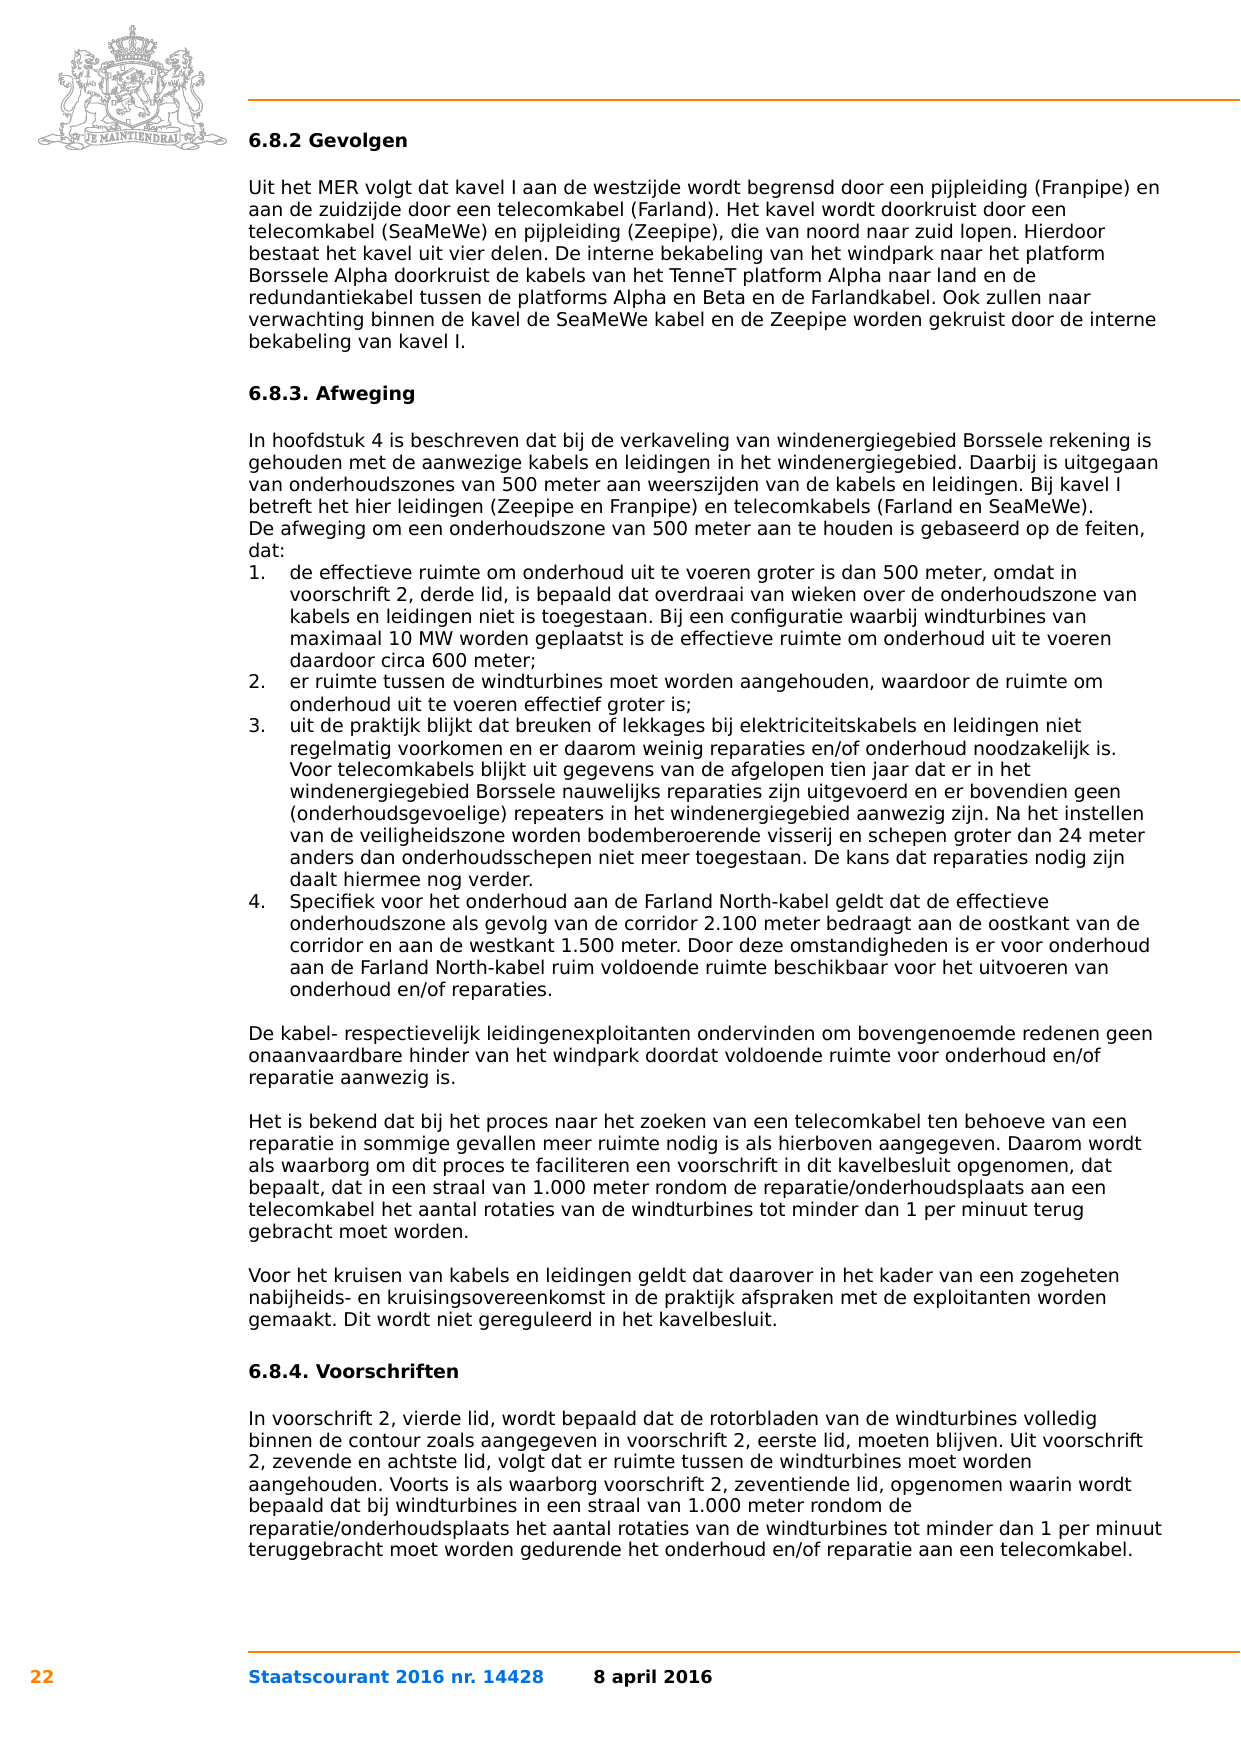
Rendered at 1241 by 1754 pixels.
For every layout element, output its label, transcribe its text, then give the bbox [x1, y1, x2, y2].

text Voor het kruisen van kabels en leidingen geldt dat daarover in het kader van een zogeheten nabijheids- en kruisingsovereenkomst in de praktijk afspraken met de exploitanten worden gemaakt. Dit wordt niet gereguleerd in het kavelbesluit. [248, 1264, 1163, 1331]
text 3. uit de praktijk blijkt dat breuken of lekkages bij elektriciteitskabels en leidingen niet regelmatig voorkomen en er daarom weinig reparaties en/of onderhoud noodzakelijk is. Voor telecomkabels blijkt uit gegevens van de afgelopen tien jaar dat er in het windenergiegebied Borssele nauwelijks reparaties zijn uitgevoerd en er bovendien geen (onderhoudsgevoelige) repeaters in het windenergiegebied aanwezig zijn. Na het instellen van de veiligheidszone worden bodemberoerende visserij en schepen groter dan 24 meter anders dan onderhoudsschepen niet meer toegestaan. De kans dat reparaties nodig zijn daalt hiermee nog verder. [248, 715, 1163, 891]
subtitle 6.8.3. Afweging [248, 383, 1163, 405]
text 4. Specifiek voor het onderhoud aan de Farland North-kabel geldt dat de effectieve onderhoudszone als gevolg van de corridor 2.100 meter bedraagt aan de oostkant van de corridor en aan de westkant 1.500 meter. Door deze omstandigheden is er voor onderhoud aan de Farland North-kabel ruim voldoende ruimte beschikbaar voor het uitvoeren van onderhoud en/of reparaties. [248, 891, 1163, 1001]
text In hoofdstuk 4 is beschreven dat bij de verkaveling van windenergiegebied Borssele rekening is gehouden met de aanwezige kabels en leidingen in het windenergiegebied. Daarbij is uitgegaan van onderhoudszones van 500 meter aan weerszijden van de kabels en leidingen. Bij kavel I betreft het hier leidingen (Zeepipe en Franpipe) en telecomkabels (Farland en SeaMeWe). [248, 430, 1163, 518]
picture [38, 25, 227, 150]
text Het is bekend dat bij het proces naar het zoeken van een telecomkabel ten behoeve van een reparatie in sommige gevallen meer ruimte nodig is als hierboven aangegeven. Daarom wordt als waarborg om dit proces te faciliteren een voorschrift in dit kavelbesluit opgenomen, dat bepaalt, dat in een straal van 1.000 meter rondom de reparatie/onderhoudsplaats aan een telecomkabel het aantal rotaties van de windturbines tot minder dan 1 per minuut terug gebracht moet worden. [248, 1111, 1163, 1243]
subtitle 6.8.4. Voorschriften [248, 1361, 1163, 1382]
text De afweging om een onderhoudszone van 500 meter aan te houden is gebaseerd op de feiten, dat: [248, 518, 1163, 562]
text De kabel- respectievelijk leidingenexploitanten ondervinden om bovengenoemde redenen geen onaanvaardbare hinder van het windpark doordat voldoende ruimte voor onderhoud en/of reparatie aanwezig is. [248, 1023, 1163, 1089]
subtitle 6.8.2 Gevolgen [248, 130, 1163, 152]
text 2. er ruimte tussen de windturbines moet worden aangehouden, waardoor de ruimte om onderhoud uit te voeren effectief groter is; [248, 671, 1163, 715]
text In voorschrift 2, vierde lid, wordt bepaald dat de rotorbladen van de windturbines volledig binnen de contour zoals aangegeven in voorschrift 2, eerste lid, moeten blijven. Uit voorschrift 2, zevende en achtste lid, volgt dat er ruimte tussen de windturbines moet worden aangehouden. Voorts is als waarborg voorschrift 2, zeventiende lid, opgenomen waarin wordt bepaald dat bij windturbines in een straal van 1.000 meter rondom de reparatie/onderhoudsplaats het aantal rotaties van de windturbines tot minder dan 1 per minuut teruggebracht moet worden gedurende het onderhoud en/of reparatie aan een telecomkabel. [248, 1407, 1163, 1561]
text Uit het MER volgt dat kavel I aan de westzijde wordt begrensd door een pijpleiding (Franpipe) en aan de zuidzijde door een telecomkabel (Farland). Het kavel wordt doorkruist door een telecomkabel (SeaMeWe) en pijpleiding (Zeepipe), die van noord naar zuid lopen. Hierdoor bestaat het kavel uit vier delen. De interne bekabeling van het windpark naar het platform Borssele Alpha doorkruist de kabels van het TenneT platform Alpha naar land en de redundantiekabel tussen de platforms Alpha en Beta en de Farlandkabel. Ook zullen naar verwachting binnen de kavel de SeaMeWe kabel en de Zeepipe worden gekruist door de interne bekabeling van kavel I. [248, 177, 1163, 353]
text 1. de effectieve ruimte om onderhoud uit te voeren groter is dan 500 meter, omdat in voorschrift 2, derde lid, is bepaald dat overdraai van wieken over de onderhoudszone van kabels en leidingen niet is toegestaan. Bij een configuratie waarbij windturbines van maximaal 10 MW worden geplaatst is de effectieve ruimte om onderhoud uit te voeren daardoor circa 600 meter; [248, 562, 1163, 671]
